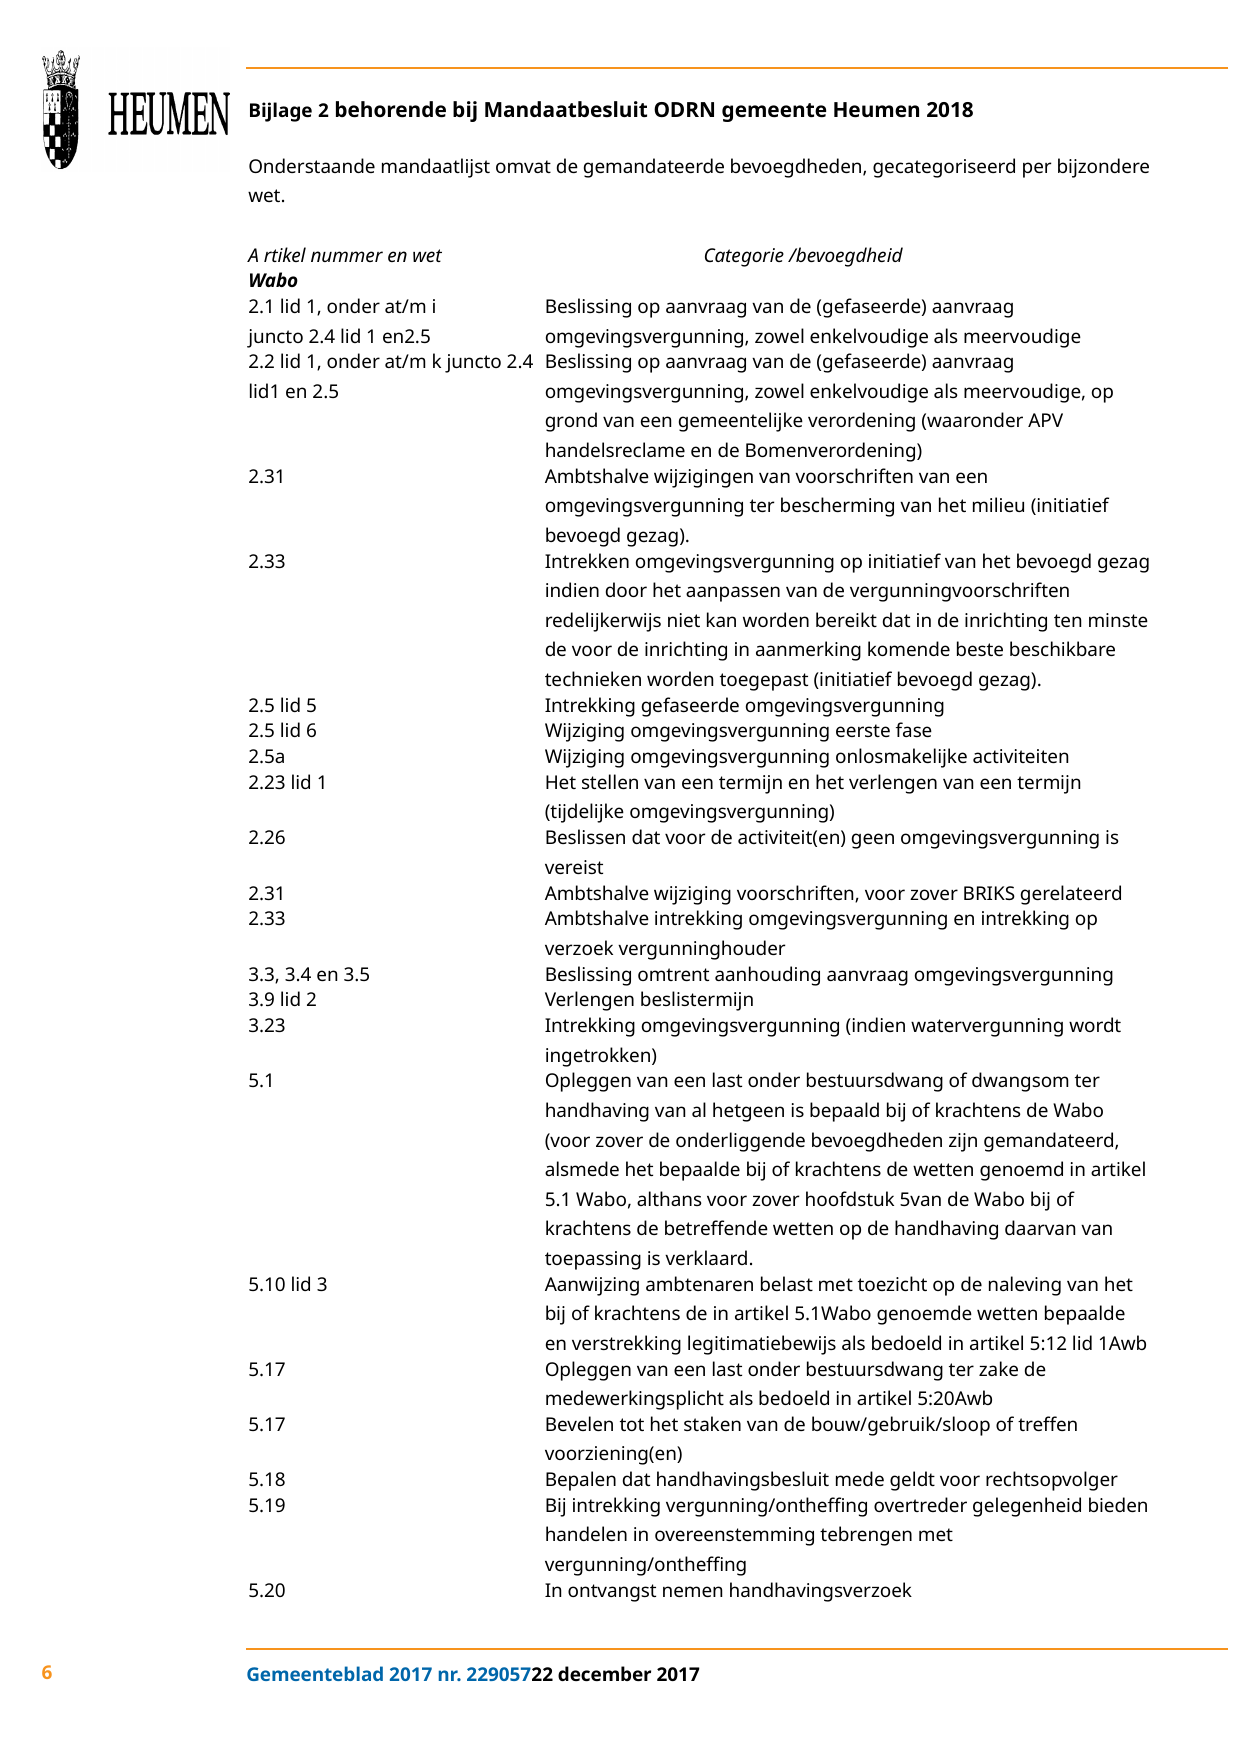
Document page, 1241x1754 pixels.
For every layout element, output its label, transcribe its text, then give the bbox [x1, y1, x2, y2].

table_cell 2.5 lid 6 [248, 718, 544, 743]
table_cell Bepalen dat handhavingsbesluit mede geldt voor rechtsopvolger [545, 1466, 1152, 1492]
table_cell 3.9 lid 2 [248, 987, 544, 1012]
table_cell 5.1 [248, 1068, 544, 1271]
table_cell 2.5 lid 5 [248, 692, 544, 718]
table_cell Aanwijzing ambtenaren belast met toezicht op de naleving van het bij of krachtens de in artikel 5.1Wabo genoemde wetten bepaalde en verstrekking legitimatiebewijs als bedoeld in artikel 5:12 lid 1Awb [545, 1271, 1152, 1356]
table_cell Ambtshalve wijziging voorschriften, voor zover BRIKS gerelateerd [545, 880, 1152, 906]
table_cell In ontvangst nemen handhavingsverzoek [545, 1577, 1152, 1603]
table_cell 2.31 [248, 463, 544, 548]
table_cell 5.10 lid 3 [248, 1271, 544, 1356]
table_cell Bij intrekking vergunning/ontheffing overtreder gelegenheid bieden handelen in overeenstemming tebrengen met vergunning/ontheffing [545, 1492, 1152, 1577]
text Onderstaande mandaatlijst omvat de gemandateerde bevoegdheden, gecategoriseerd per bijzondere wet. [248, 153, 1152, 208]
table_cell 5.17 [248, 1411, 544, 1466]
table_header Categorie /bevoegdheid [703, 242, 1152, 267]
text Bijlage 2 behorende bij Mandaatbesluit ODRN gemeente Heumen 2018 [248, 95, 1152, 123]
table_cell Intrekking gefaseerde omgevingsvergunning [545, 692, 1152, 718]
table_cell 5.19 [248, 1492, 544, 1577]
table_cell 2.2 lid 1, onder at/m k juncto 2.4 lid1 en 2.5 [248, 349, 544, 463]
table_cell Ambtshalve wijzigingen van voorschriften van een omgevingsvergunning ter bescherming van het milieu (initiatief bevoegd gezag). [545, 463, 1152, 548]
table_cell Het stellen van een termijn en het verlengen van een termijn (tijdelijke omgevingsvergunning) [545, 769, 1152, 824]
table_cell Opleggen van een last onder bestuursdwang ter zake de medewerkingsplicht als bedoeld in artikel 5:20Awb [545, 1356, 1152, 1411]
table_cell 2.23 lid 1 [248, 769, 544, 824]
table_cell 5.20 [248, 1577, 544, 1603]
table_cell 3.23 [248, 1012, 544, 1068]
table_cell Verlengen beslistermijn [545, 987, 1152, 1012]
table_cell Wijziging omgevingsvergunning eerste fase [545, 718, 1152, 743]
table_cell Intrekken omgevingsvergunning op initiatief van het bevoegd gezag indien door het aanpassen van de vergunningvoorschriften redelijkerwijs niet kan worden bereikt dat in de inrichting ten minste de voor de inrichting in aanmerking komende beste beschikbare technieken worden toegepast (initiatief bevoegd gezag). [545, 548, 1152, 692]
table_cell Bevelen tot het staken van de bouw/gebruik/sloop of treffen voorziening(en) [545, 1411, 1152, 1466]
table_cell Wijziging omgevingsvergunning onlosmakelijke activiteiten [545, 744, 1152, 769]
table_cell 2.33 [248, 548, 544, 692]
table_cell 5.18 [248, 1466, 544, 1492]
table_cell Ambtshalve intrekking omgevingsvergunning en intrekking op verzoek vergunninghouder [545, 906, 1152, 961]
table_cell Intrekking omgevingsvergunning (indien watervergunning wordt ingetrokken) [545, 1012, 1152, 1068]
table_cell 2.26 [248, 825, 544, 880]
table_cell 2.1 lid 1, onder at/m i juncto 2.4 lid 1 en2.5 [248, 293, 544, 348]
table_header A rtikel nummer en wet [248, 242, 703, 267]
table_cell 2.33 [248, 906, 544, 961]
table_cell 2.31 [248, 880, 544, 906]
table_cell Opleggen van een last onder bestuursdwang of dwangsom ter handhaving van al hetgeen is bepaald bij of krachtens de Wabo (voor zover de onderliggende bevoegdheden zijn gemandateerd, alsmede het bepaalde bij of krachtens de wetten genoemd in artikel 5.1 Wabo, althans voor zover hoofdstuk 5van de Wabo bij of krachtens de betreffende wetten op de handhaving daarvan van toepassing is verklaard. [545, 1068, 1152, 1271]
picture [41, 47, 231, 172]
table_cell Wabo [248, 268, 1152, 293]
table_cell Beslissing op aanvraag van de (gefaseerde) aanvraag omgevingsvergunning, zowel enkelvoudige als meervoudige, op grond van een gemeentelijke verordening (waaronder APV handelsreclame en de Bomenverordening) [545, 349, 1152, 463]
table_cell 3.3, 3.4 en 3.5 [248, 961, 544, 987]
table_cell 5.17 [248, 1356, 544, 1411]
table_cell Beslissing omtrent aanhouding aanvraag omgevingsvergunning [545, 961, 1152, 987]
table_cell 2.5a [248, 744, 544, 769]
table_cell Beslissen dat voor de activiteit(en) geen omgevingsvergunning is vereist [545, 825, 1152, 880]
table_cell Beslissing op aanvraag van de (gefaseerde) aanvraag omgevingsvergunning, zowel enkelvoudige als meervoudige [545, 293, 1152, 348]
